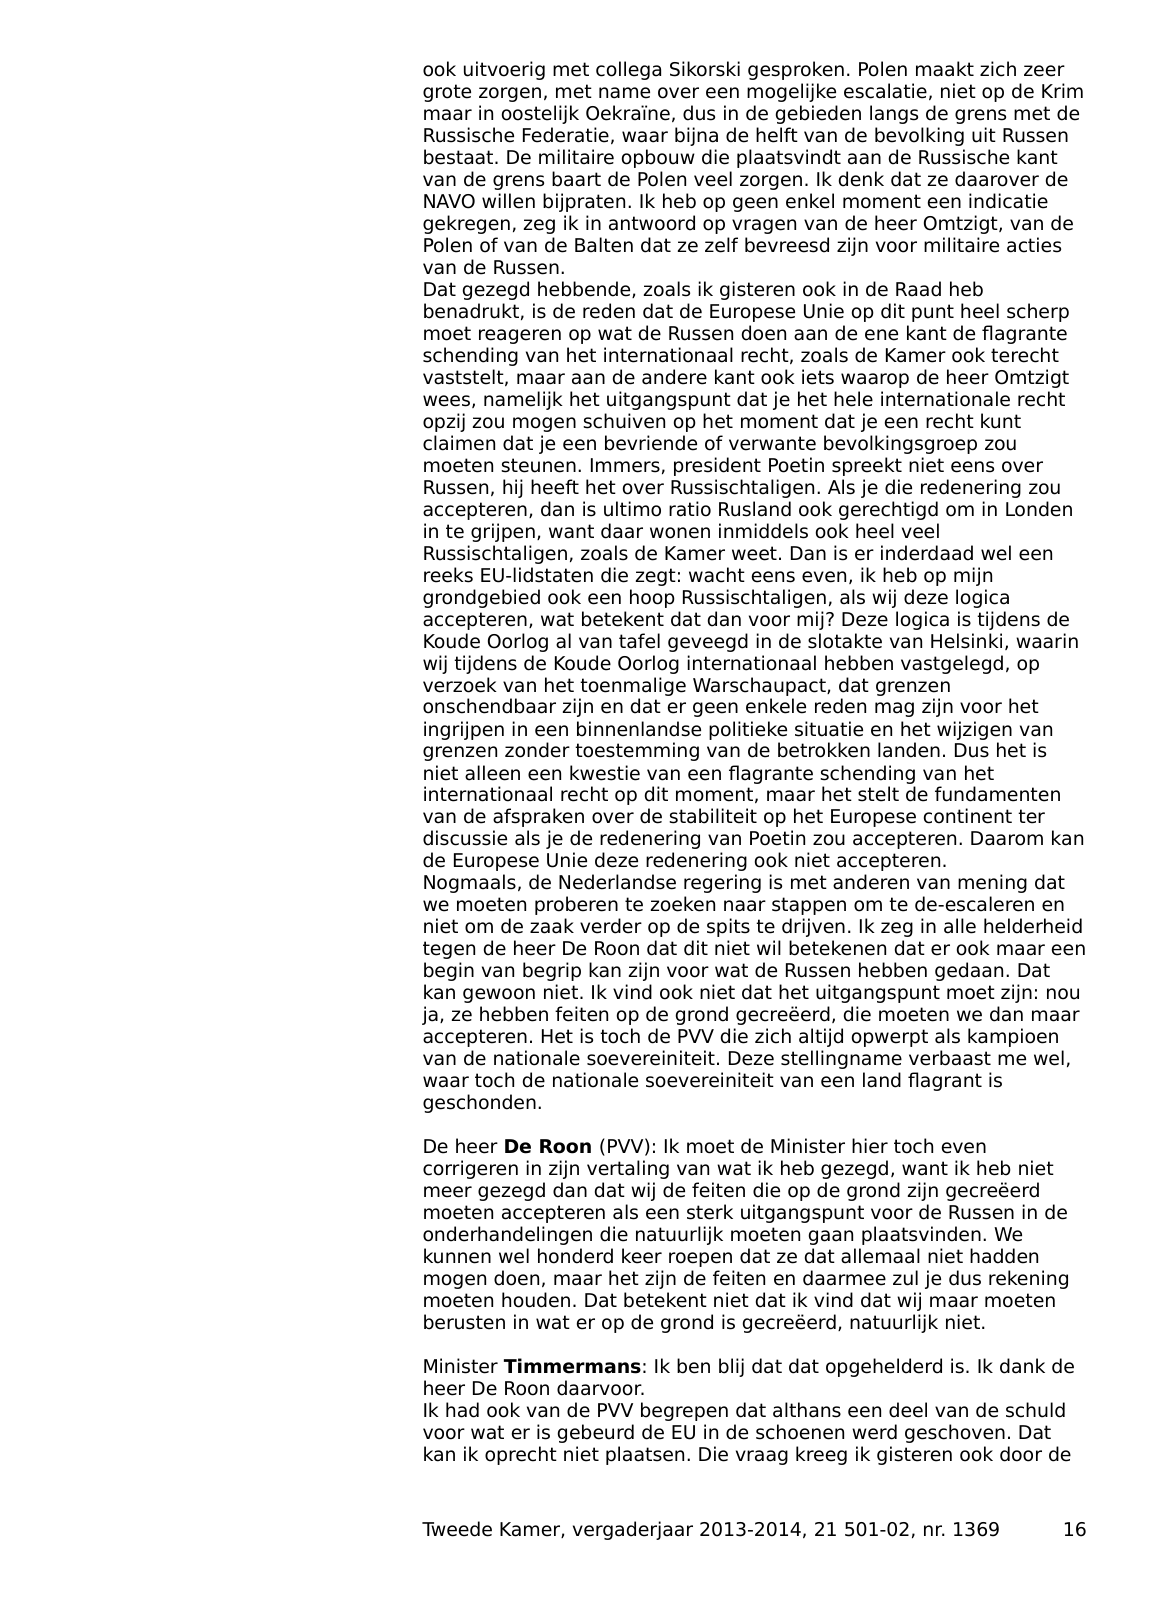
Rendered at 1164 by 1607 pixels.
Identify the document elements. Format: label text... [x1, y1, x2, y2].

text Minister Timmermans: Ik ben blij dat dat opgehelderd is. Ik dank de heer De Roon daarvoor. [422, 1356, 1087, 1400]
text ook uitvoerig met collega Sikorski gesproken. Polen maakt zich zeer grote zorgen, met name over een mogelijke escalatie, niet op de Krim maar in oostelijk Oekraïne, dus in de gebieden langs de grens met de Russische Federatie, waar bijna de helft van de bevolking uit Russen bestaat. De militaire opbouw die plaatsvindt aan de Russische kant van de grens baart de Polen veel zorgen. Ik denk dat ze daarover de NAVO willen bijpraten. Ik heb op geen enkel moment een indicatie gekregen, zeg ik in antwoord op vragen van de heer Omtzigt, van de Polen of van de Balten dat ze zelf bevreesd zijn voor militaire acties van de Russen. [422, 59, 1087, 279]
text Ik had ook van de PVV begrepen dat althans een deel van de schuld voor wat er is gebeurd de EU in de schoenen werd geschoven. Dat kan ik oprecht niet plaatsen. Die vraag kreeg ik gisteren ook door de [422, 1400, 1087, 1466]
text Nogmaals, de Nederlandse regering is met anderen van mening dat we moeten proberen te zoeken naar stappen om te de-escaleren en niet om de zaak verder op de spits te drijven. Ik zeg in alle helderheid tegen de heer De Roon dat dit niet wil betekenen dat er ook maar een begin van begrip kan zijn voor wat de Russen hebben gedaan. Dat kan gewoon niet. Ik vind ook niet dat het uitgangspunt moet zijn: nou ja, ze hebben feiten op de grond gecreëerd, die moeten we dan maar accepteren. Het is toch de PVV die zich altijd opwerpt als kampioen van de nationale soevereiniteit. Deze stellingname verbaast me wel, waar toch de nationale soevereiniteit van een land flagrant is geschonden. [422, 872, 1087, 1114]
text Dat gezegd hebbende, zoals ik gisteren ook in de Raad heb benadrukt, is de reden dat de Europese Unie op dit punt heel scherp moet reageren op wat de Russen doen aan de ene kant de flagrante schending van het internationaal recht, zoals de Kamer ook terecht vaststelt, maar aan de andere kant ook iets waarop de heer Omtzigt wees, namelijk het uitgangspunt dat je het hele internationale recht opzij zou mogen schuiven op het moment dat je een recht kunt claimen dat je een bevriende of verwante bevolkingsgroep zou moeten steunen. Immers, president Poetin spreekt niet eens over Russen, hij heeft het over Russischtaligen. Als je die redenering zou accepteren, dan is ultimo ratio Rusland ook gerechtigd om in Londen in te grijpen, want daar wonen inmiddels ook heel veel Russischtaligen, zoals de Kamer weet. Dan is er inderdaad wel een reeks EU-lidstaten die zegt: wacht eens even, ik heb op mijn grondgebied ook een hoop Russischtaligen, als wij deze logica accepteren, wat betekent dat dan voor mij? Deze logica is tijdens de Koude Oorlog al van tafel geveegd in de slotakte van Helsinki, waarin wij tijdens de Koude Oorlog internationaal hebben vastgelegd, op verzoek van het toenmalige Warschaupact, dat grenzen onschendbaar zijn en dat er geen enkele reden mag zijn voor het ingrijpen in een binnenlandse politieke situatie en het wijzigen van grenzen zonder toestemming van de betrokken landen. Dus het is niet alleen een kwestie van een flagrante schending van het internationaal recht op dit moment, maar het stelt de fundamenten van de afspraken over de stabiliteit op het Europese continent ter discussie als je de redenering van Poetin zou accepteren. Daarom kan de Europese Unie deze redenering ook niet accepteren. [422, 279, 1087, 872]
text De heer De Roon (PVV): Ik moet de Minister hier toch even corrigeren in zijn vertaling van wat ik heb gezegd, want ik heb niet meer gezegd dan dat wij de feiten die op de grond zijn gecreëerd moeten accepteren als een sterk uitgangspunt voor de Russen in de onderhandelingen die natuurlijk moeten gaan plaatsvinden. We kunnen wel honderd keer roepen dat ze dat allemaal niet hadden mogen doen, maar het zijn de feiten en daarmee zul je dus rekening moeten houden. Dat betekent niet dat ik vind dat wij maar moeten berusten in wat er op de grond is gecreëerd, natuurlijk niet. [422, 1136, 1087, 1334]
